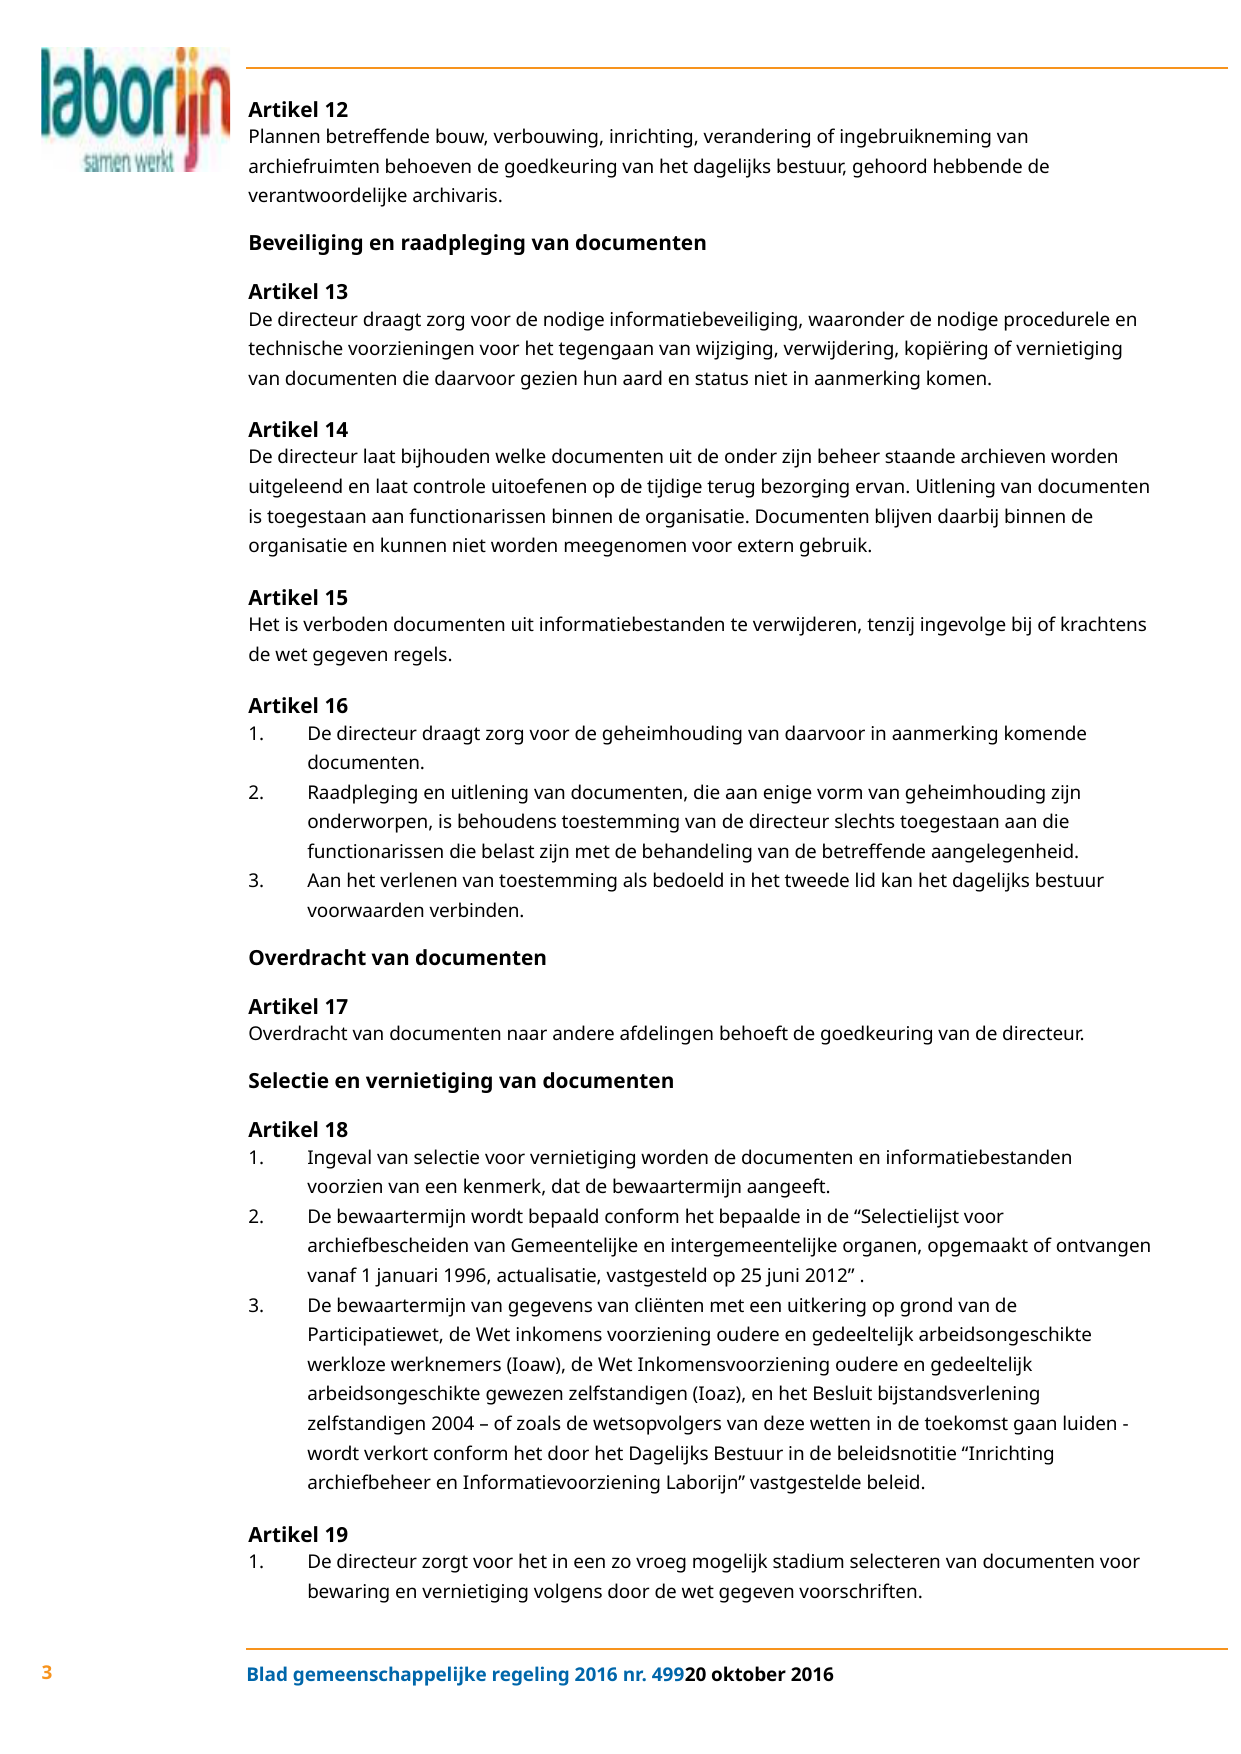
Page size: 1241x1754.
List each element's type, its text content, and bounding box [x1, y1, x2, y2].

list Raadpleging en uitlening van documenten, die aan enige vorm van geheimhouding zijn onderworpen, is behoudens toestemming van de directeur slechts toegestaan aan die functionarissen die belast zijn met de behandeling van de betreffende aangelegenheid. [248, 779, 1152, 864]
text Artikel 19 [248, 1520, 1152, 1548]
text Artikel 14 [248, 415, 1152, 444]
text Overdracht van documenten naar andere afdelingen behoeft de goedkeuring van de directeur. [248, 1021, 1152, 1046]
text Artikel 13 [248, 277, 1152, 306]
list De bewaartermijn wordt bepaald conform het bepaalde in de “Selectielijst voor archiefbescheiden van Gemeentelijke en intergemeentelijke organen, opgemaakt of ontvangen vanaf 1 januari 1996, actualisatie, vastgesteld op 25 juni 2012” . [248, 1203, 1152, 1288]
list De directeur zorgt voor het in een zo vroeg mogelijk stadium selecteren van documenten voor bewaring en vernietiging volgens door de wet gegeven voorschriften. [248, 1548, 1152, 1603]
text Artikel 12 [248, 95, 1152, 123]
text De directeur draagt zorg voor de nodige informatiebeveiliging, waaronder de nodige procedurele en technische voorzieningen voor het tegengaan van wijziging, verwijdering, kopiëring of vernietiging van documenten die daarvoor gezien hun aard en status niet in aanmerking komen. [248, 306, 1152, 391]
text Beveiliging en raadpleging van documenten [248, 228, 1152, 256]
text Overdracht van documenten [248, 943, 1152, 971]
list Aan het verlenen van toestemming als bedoeld in het tweede lid kan het dagelijks bestuur voorwaarden verbinden. [248, 868, 1152, 923]
list De bewaartermijn van gegevens van cliënten met een uitkering op grond van de Participatiewet, de Wet inkomens voorziening oudere en gedeeltelijk arbeidsongeschikte werkloze werknemers (Ioaw), de Wet Inkomensvoorziening oudere en gedeeltelijk arbeidsongeschikte gewezen zelfstandigen (Ioaz), en het Besluit bijstandsverlening zelfstandigen 2004 – of zoals de wetsopvolgers van deze wetten in de toekomst gaan luiden - wordt verkort conform het door het Dagelijks Bestuur in de beleidsnotitie “Inrichting archiefbeheer en Informatievoorziening Laborijn” vastgestelde beleid. [248, 1292, 1152, 1495]
text Artikel 17 [248, 992, 1152, 1021]
text Het is verboden documenten uit informatiebestanden te verwijderen, tenzij ingevolge bij of krachtens de wet gegeven regels. [248, 611, 1152, 667]
picture [41, 47, 231, 172]
list De directeur draagt zorg voor de geheimhouding van daarvoor in aanmerking komende documenten. [248, 720, 1152, 775]
text Artikel 16 [248, 691, 1152, 720]
text Artikel 15 [248, 583, 1152, 611]
text De directeur laat bijhouden welke documenten uit de onder zijn beheer staande archieven worden uitgeleend en laat controle uitoefenen op de tijdige terug bezorging ervan. Uitlening van documenten is toegestaan aan functionarissen binnen de organisatie. Documenten blijven daarbij binnen de organisatie en kunnen niet worden meegenomen voor extern gebruik. [248, 444, 1152, 558]
text Artikel 18 [248, 1116, 1152, 1144]
text Selectie en vernietiging van documenten [248, 1066, 1152, 1095]
list Ingeval van selectie voor vernietiging worden de documenten en informatiebestanden voorzien van een kenmerk, dat de bewaartermijn aangeeft. [248, 1144, 1152, 1199]
text Plannen betreffende bouw, verbouwing, inrichting, verandering of ingebruikneming van archiefruimten behoeven de goedkeuring van het dagelijks bestuur, gehoord hebbende de verantwoordelijke archivaris. [248, 123, 1152, 208]
